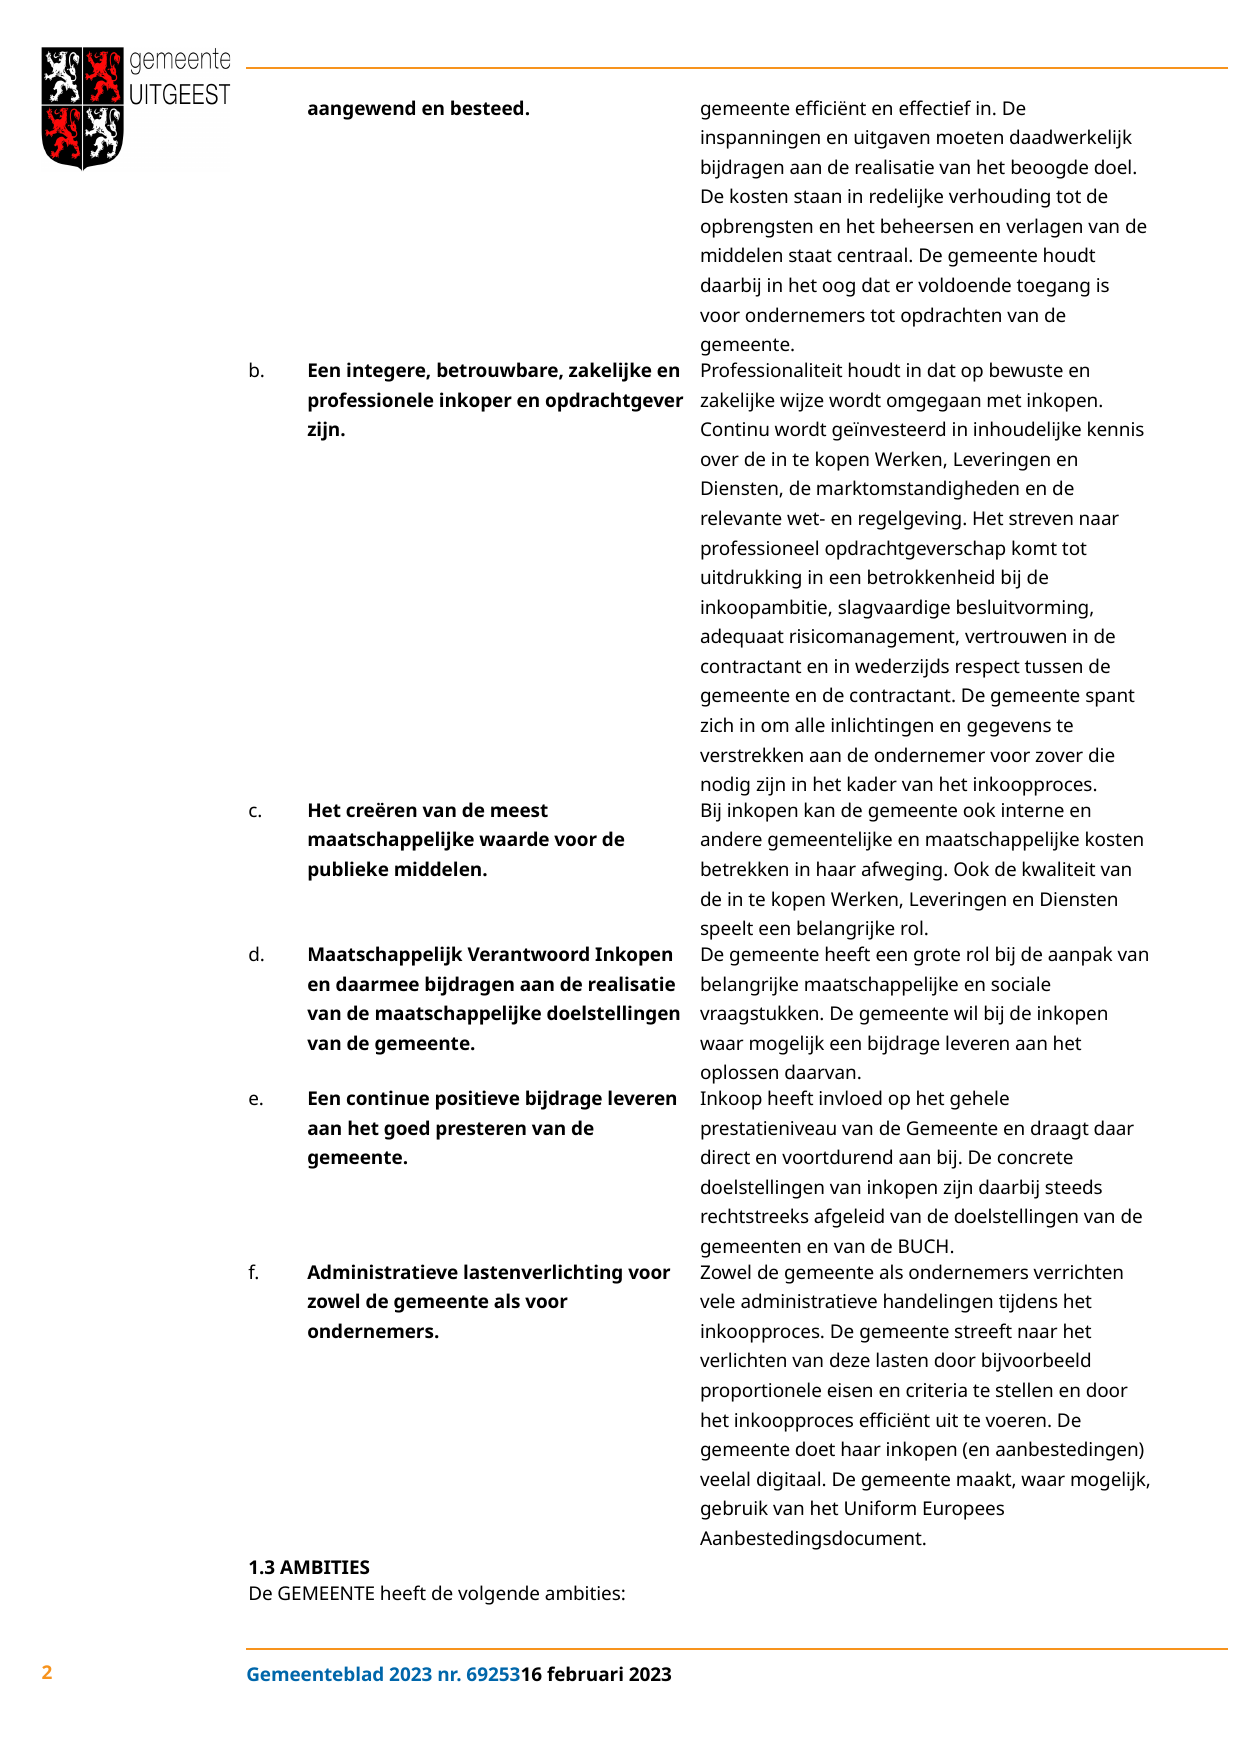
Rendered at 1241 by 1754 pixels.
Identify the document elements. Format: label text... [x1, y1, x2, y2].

table_cell Het creëren van de meest maatschappelijke waarde voor de publieke middelen. [248, 797, 700, 941]
text De GEMEENTE heeft de volgende ambities: [248, 1580, 1152, 1606]
table_cell Professionaliteit houdt in dat op bewuste en zakelijke wijze wordt omgegaan met inkopen. Continu wordt geïnvesteerd in inhoudelijke kennis over de in te kopen Werken, Leveringen en Diensten, de marktomstandigheden en de relevante wet- en regelgeving. Het streven naar professioneel opdrachtgeverschap komt tot uitdrukking in een betrokkenheid bij de inkoopambitie, slagvaardige besluitvorming, adequaat risicomanagement, vertrouwen in de contractant en in wederzijds respect tussen de gemeente en de contractant. De gemeente spant zich in om alle inlichtingen en gegevens te verstrekken aan de ondernemer voor zover die nodig zijn in het kader van het inkoopproces. [700, 357, 1152, 797]
table_cell Maatschappelijk Verantwoord Inkopen en daarmee bijdragen aan de realisatie van de maatschappelijke doelstellingen van de gemeente. [248, 941, 700, 1085]
text 1.3 AMBITIES [248, 1554, 1152, 1580]
table_cell De gemeente heeft een grote rol bij de aanpak van belangrijke maatschappelijke en sociale vraagstukken. De gemeente wil bij de inkopen waar mogelijk een bijdrage leveren aan het oplossen daarvan. [700, 941, 1152, 1085]
table_header aangewend en besteed. [248, 95, 700, 357]
table_cell Zowel de gemeente als ondernemers verrichten vele administratieve handelingen tijdens het inkoopproces. De gemeente streeft naar het verlichten van deze lasten door bijvoorbeeld proportionele eisen en criteria te stellen en door het inkoopproces efficiënt uit te voeren. De gemeente doet haar inkopen (en aanbestedingen) veelal digitaal. De gemeente maakt, waar mogelijk, gebruik van het Uniform Europees Aanbestedingsdocument. [700, 1259, 1152, 1551]
table_cell Een continue positieve bijdrage leveren aan het goed presteren van de gemeente. [248, 1085, 700, 1259]
picture [41, 47, 231, 172]
table_cell Administratieve lastenverlichting voor zowel de gemeente als voor ondernemers. [248, 1259, 700, 1551]
table_header gemeente efficiënt en effectief in. De inspanningen en uitgaven moeten daadwerkelijk bijdragen aan de realisatie van het beoogde doel. De kosten staan in redelijke verhouding tot de opbrengsten en het beheersen en verlagen van de middelen staat centraal. De gemeente houdt daarbij in het oog dat er voldoende toegang is voor ondernemers tot opdrachten van de gemeente. [700, 95, 1152, 357]
table_cell Een integere, betrouwbare, zakelijke en professionele inkoper en opdrachtgever zijn. [248, 357, 700, 797]
table_cell Inkoop heeft invloed op het gehele prestatieniveau van de Gemeente en draagt daar direct en voortdurend aan bij. De concrete doelstellingen van inkopen zijn daarbij steeds rechtstreeks afgeleid van de doelstellingen van de gemeenten en van de BUCH. [700, 1085, 1152, 1259]
table_cell Bij inkopen kan de gemeente ook interne en andere gemeentelijke en maatschappelijke kosten betrekken in haar afweging. Ook de kwaliteit van de in te kopen Werken, Leveringen en Diensten speelt een belangrijke rol. [700, 797, 1152, 941]
